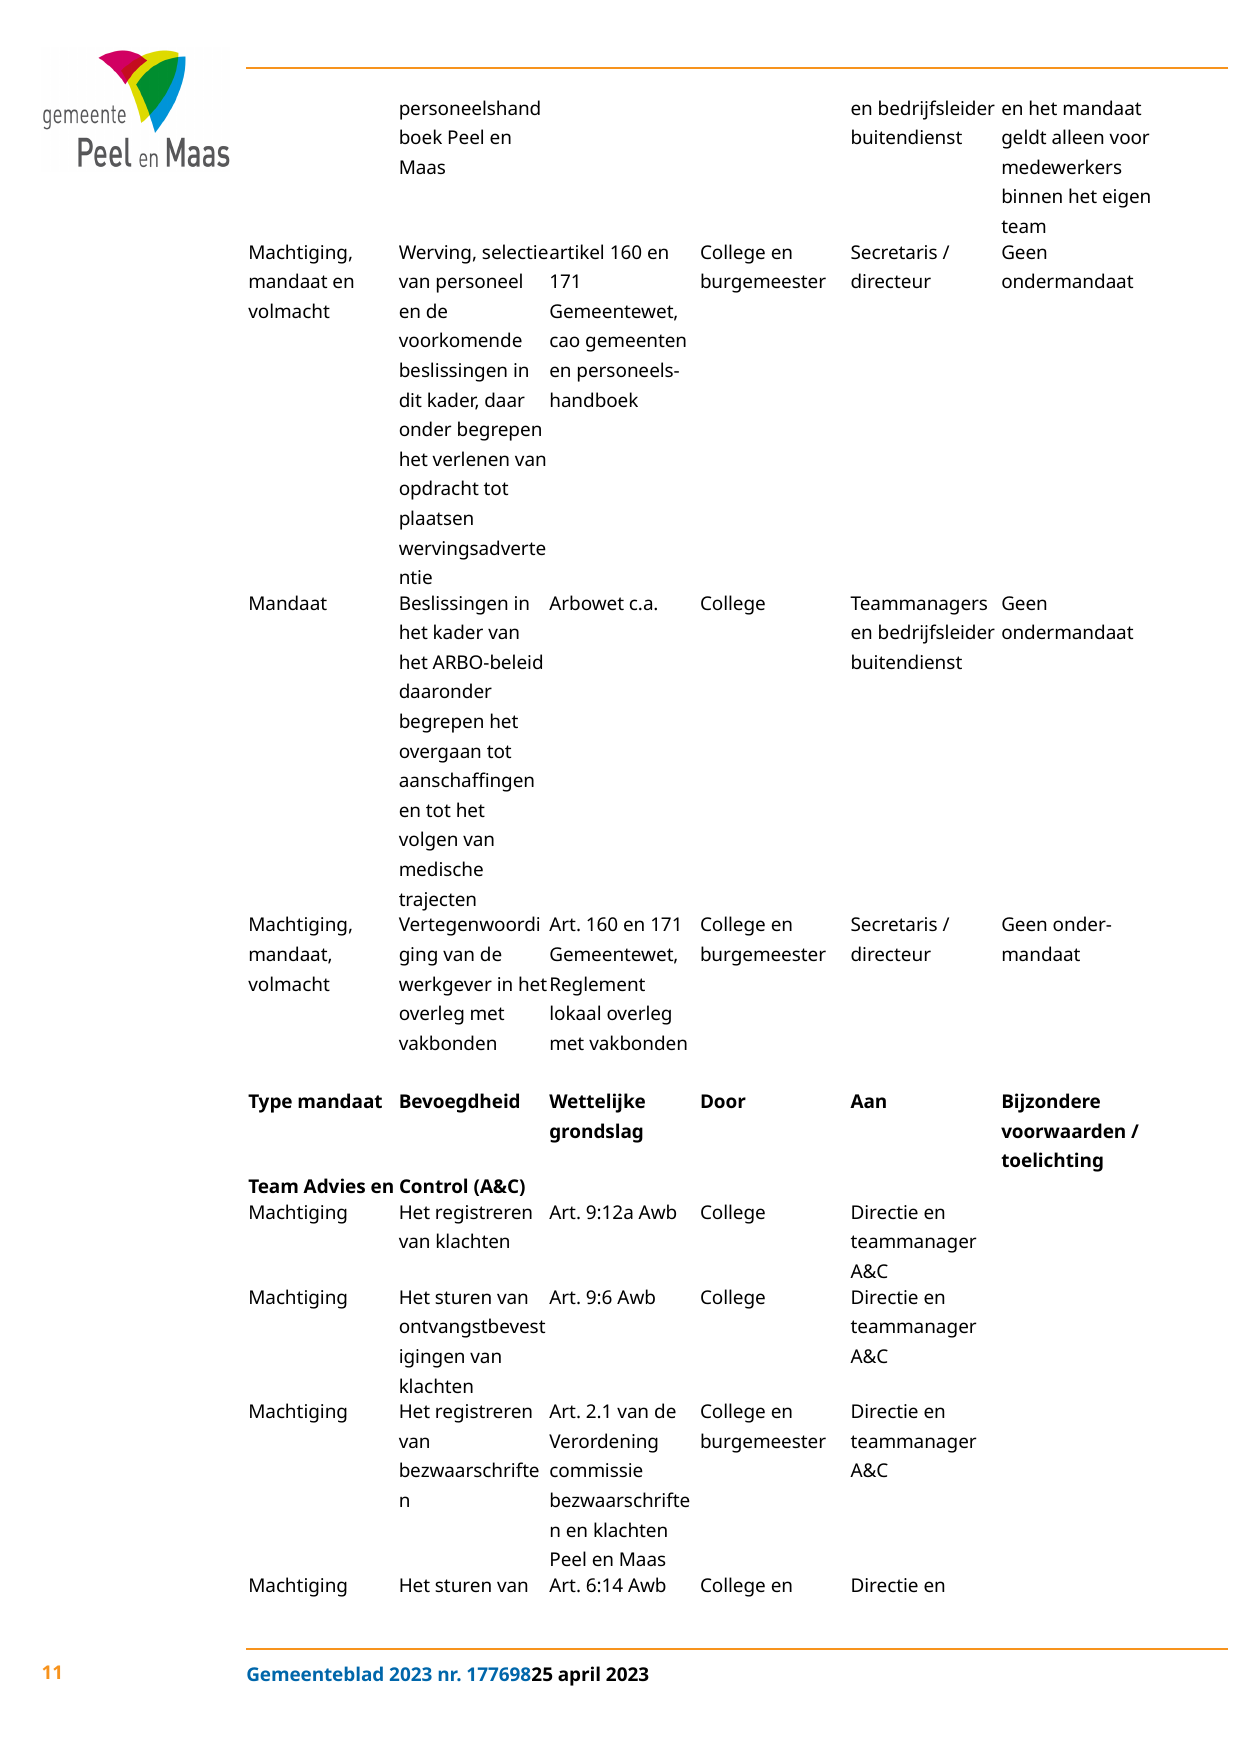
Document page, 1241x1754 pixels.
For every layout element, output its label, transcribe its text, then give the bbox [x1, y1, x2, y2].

table_cell [248, 95, 398, 239]
table_cell Machtiging [248, 1572, 398, 1598]
table_cell Directie en teammanager A&C [850, 1199, 1001, 1284]
table_cell College [700, 590, 850, 912]
table_cell Machtiging, mandaat, volmacht [248, 912, 398, 1056]
table_cell Machtiging, mandaat en volmacht [248, 239, 398, 590]
table_cell Machtiging [248, 1399, 398, 1572]
table_cell [1001, 1399, 1152, 1572]
table_cell Directie en teammanager A&C [850, 1284, 1001, 1398]
table_header Aan [850, 1089, 1001, 1173]
table_cell Machtiging [248, 1199, 398, 1284]
table_cell artikel 160 en 171 Gemeentewet, cao gemeenten en personeels-handboek [549, 239, 700, 590]
table_cell en bedrijfsleider buitendienst [850, 95, 1001, 239]
table_cell College en burgemeester [700, 912, 850, 1056]
table_cell [1001, 1199, 1152, 1284]
table_cell Het registreren van bezwaarschriften [399, 1399, 549, 1572]
table_cell Art. 9:12a Awb [549, 1199, 700, 1284]
table_header Door [700, 1089, 850, 1173]
table_cell Geen onder-mandaat [1001, 912, 1152, 1056]
table_header Bevoegdheid [399, 1089, 549, 1173]
table_header Bijzondere voorwaarden / toelichting [1001, 1089, 1152, 1173]
table_cell Het registreren van klachten [399, 1199, 549, 1284]
table_cell Geen ondermandaat [1001, 239, 1152, 590]
table_cell Secretaris / directeur [850, 239, 1001, 590]
table_cell Art. 6:14 Awb [549, 1572, 700, 1598]
table_cell College [700, 1199, 850, 1284]
picture [41, 47, 231, 172]
table_cell Art. 2.1 van de Verordening commissie bezwaarschriften en klachten Peel en Maas [549, 1399, 700, 1572]
table_cell Het sturen van ontvangstbevestigingen van klachten [399, 1284, 549, 1398]
table_cell Art. 9:6 Awb [549, 1284, 700, 1398]
table_cell Team Advies en Control (A&C) [248, 1174, 1152, 1199]
table_cell Teammanagers en bedrijfsleider buitendienst [850, 590, 1001, 912]
table_cell [700, 95, 850, 239]
table_cell personeelshandboek Peel en Maas [399, 95, 549, 239]
table_cell Werving, selectie van personeel en de voorkomende beslissingen in dit kader, daar onder begrepen het verlenen van opdracht tot plaatsen wervingsadvertentie [399, 239, 549, 590]
table_cell College en burgemeester [700, 1399, 850, 1572]
table_cell [1001, 1284, 1152, 1398]
table_header Wettelijke grondslag [549, 1089, 700, 1173]
table_cell Vertegenwoordiging van de werkgever in het overleg met vakbonden [399, 912, 549, 1056]
table_cell Het sturen van [399, 1572, 549, 1598]
table_cell Secretaris / directeur [850, 912, 1001, 1056]
table_cell [1001, 1572, 1152, 1598]
table_cell Geen ondermandaat [1001, 590, 1152, 912]
table_cell College en [700, 1572, 850, 1598]
table_cell Directie en teammanager A&C [850, 1399, 1001, 1572]
table_cell College [700, 1284, 850, 1398]
table_cell [549, 95, 700, 239]
table_cell Machtiging [248, 1284, 398, 1398]
table_cell Mandaat [248, 590, 398, 912]
table_cell Directie en [850, 1572, 1001, 1598]
table_header Type mandaat [248, 1089, 398, 1173]
table_cell Art. 160 en 171 Gemeentewet, Reglement lokaal overleg met vakbonden [549, 912, 700, 1056]
table_cell en het mandaat geldt alleen voor medewerkers binnen het eigen team [1001, 95, 1152, 239]
table_cell Beslissingen in het kader van het ARBO-beleid daaronder begrepen het overgaan tot aanschaffingen en tot het volgen van medische trajecten [399, 590, 549, 912]
table_cell Arbowet c.a. [549, 590, 700, 912]
table_cell College en burgemeester [700, 239, 850, 590]
